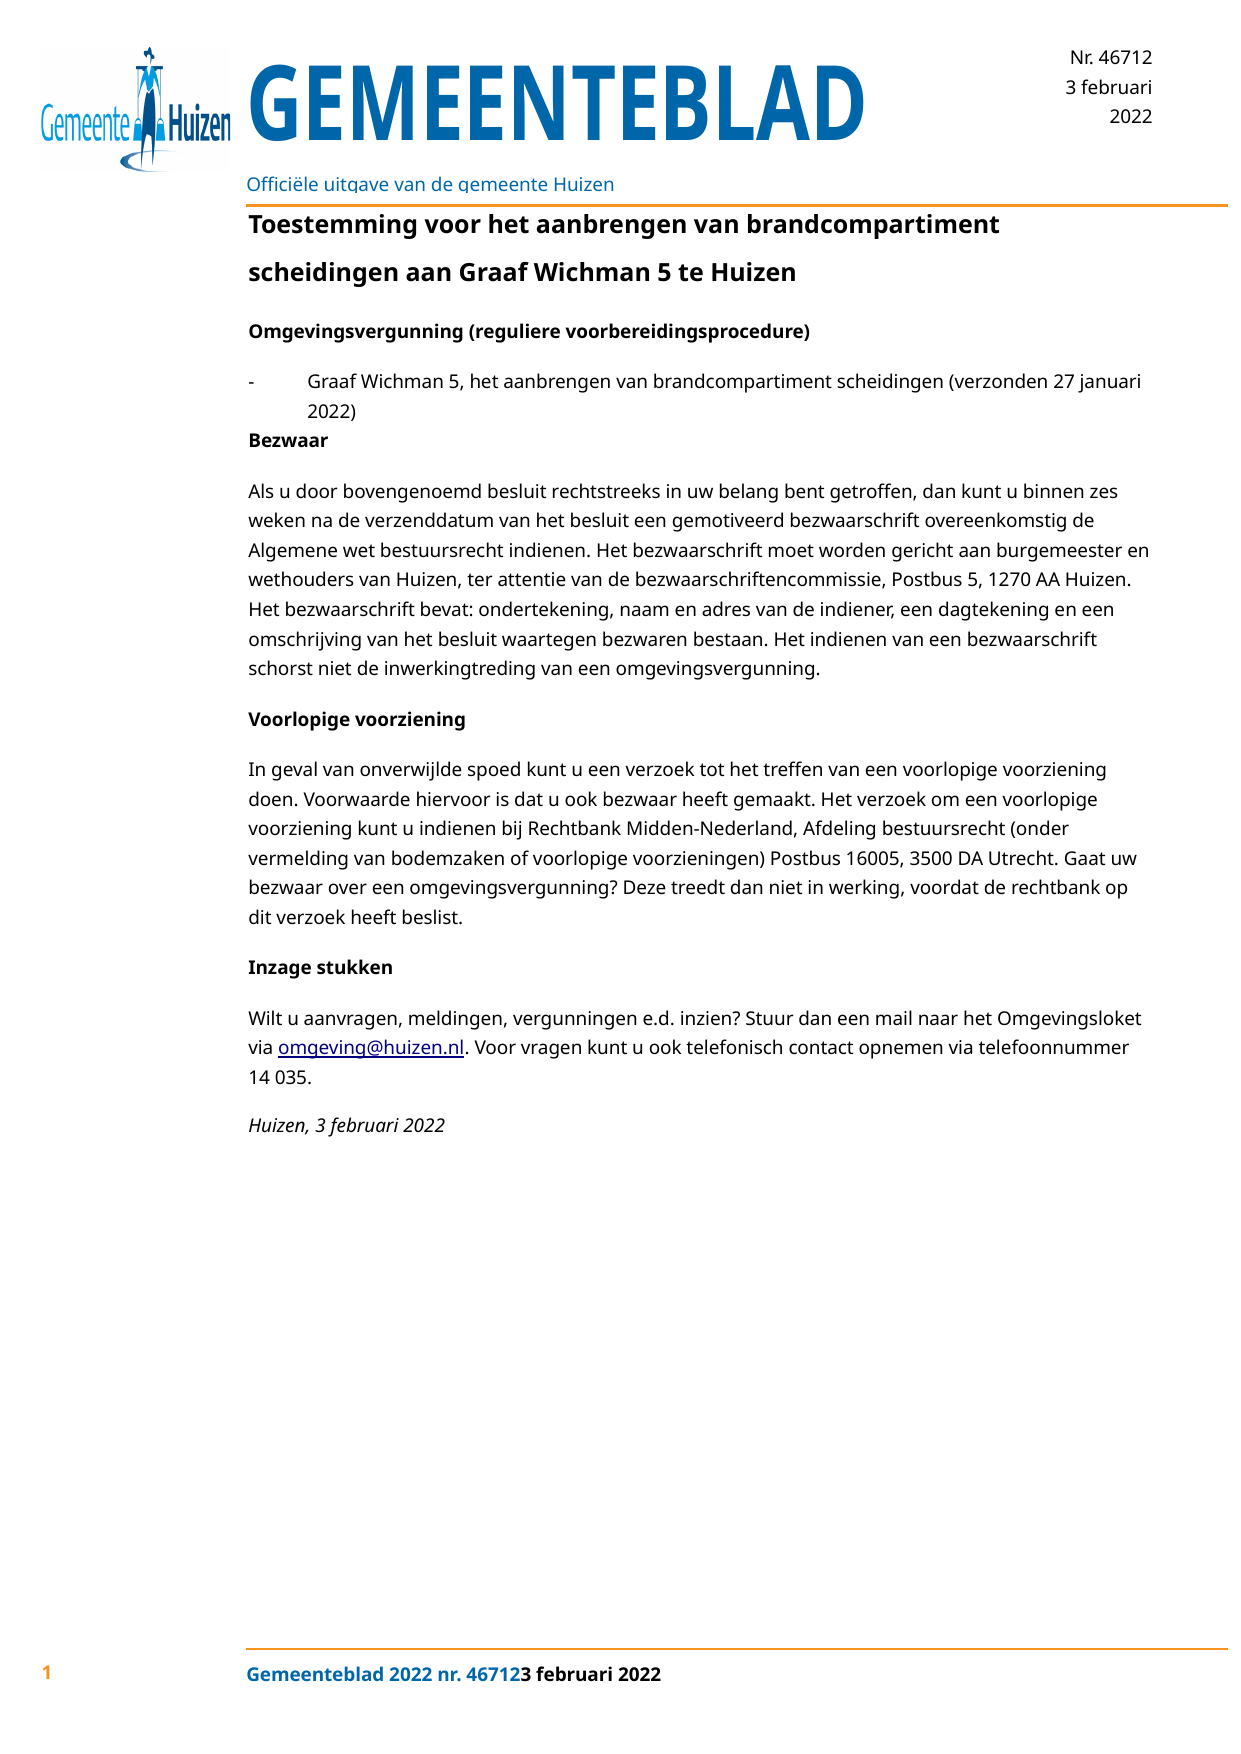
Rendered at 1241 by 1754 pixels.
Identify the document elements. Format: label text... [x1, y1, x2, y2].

text Inzage stukken [248, 954, 1152, 980]
picture [41, 47, 231, 172]
list Graaf Wichman 5, het aanbrengen van brandcompartiment scheidingen (verzonden 27 januari 2022) [248, 368, 1152, 424]
text Wilt u aanvragen, meldingen, vergunningen e.d. inzien? Stuur dan een mail naar het Omgevingsloket via omgeving@huizen.nl. Voor vragen kunt u ook telefonisch contact opnemen via telefoonnummer 14 035. [248, 1005, 1152, 1090]
text In geval van onverwijlde spoed kunt u een verzoek tot het treffen van een voorlopige voorziening doen. Voorwaarde hiervoor is dat u ook bezwaar heeft gemaakt. Het verzoek om een voorlopige voorziening kunt u indienen bij Rechtbank Midden-Nederland, Afdeling bestuursrecht (onder vermelding van bodemzaken of voorlopige voorzieningen) Postbus 16005, 3500 DA Utrecht. Gaat uw bezwaar over een omgevingsvergunning? Deze treedt dan niet in werking, voordat de rechtbank op dit verzoek heeft beslist. [248, 756, 1152, 930]
text Bezwaar [248, 427, 1152, 453]
text Omgevingsvergunning (reguliere voorbereidingsprocedure) [248, 318, 1152, 344]
text Huizen, 3 februari 2022 [248, 1112, 1152, 1138]
text Voorlopige voorziening [248, 706, 1152, 732]
text Als u door bovengenoemd besluit rechtstreeks in uw belang bent getroffen, dan kunt u binnen zes weken na de verzenddatum van het besluit een gemotiveerd bezwaarschrift overeenkomstig de Algemene wet bestuursrecht indienen. Het bezwaarschrift moet worden gericht aan burgemeester en wethouders van Huizen, ter attentie van de bezwaarschriftencommissie, Postbus 5, 1270 AA Huizen. Het bezwaarschrift bevat: ondertekening, naam en adres van de indiener, een dagtekening en een omschrijving van het besluit waartegen bezwaren bestaan. Het indienen van een bezwaarschrift schorst niet de inwerkingtreding van een omgevingsvergunning. [248, 478, 1152, 681]
text Toestemming voor het aanbrengen van brandcompartiment scheidingen aan Graaf Wichman 5 te Huizen [248, 207, 1152, 288]
